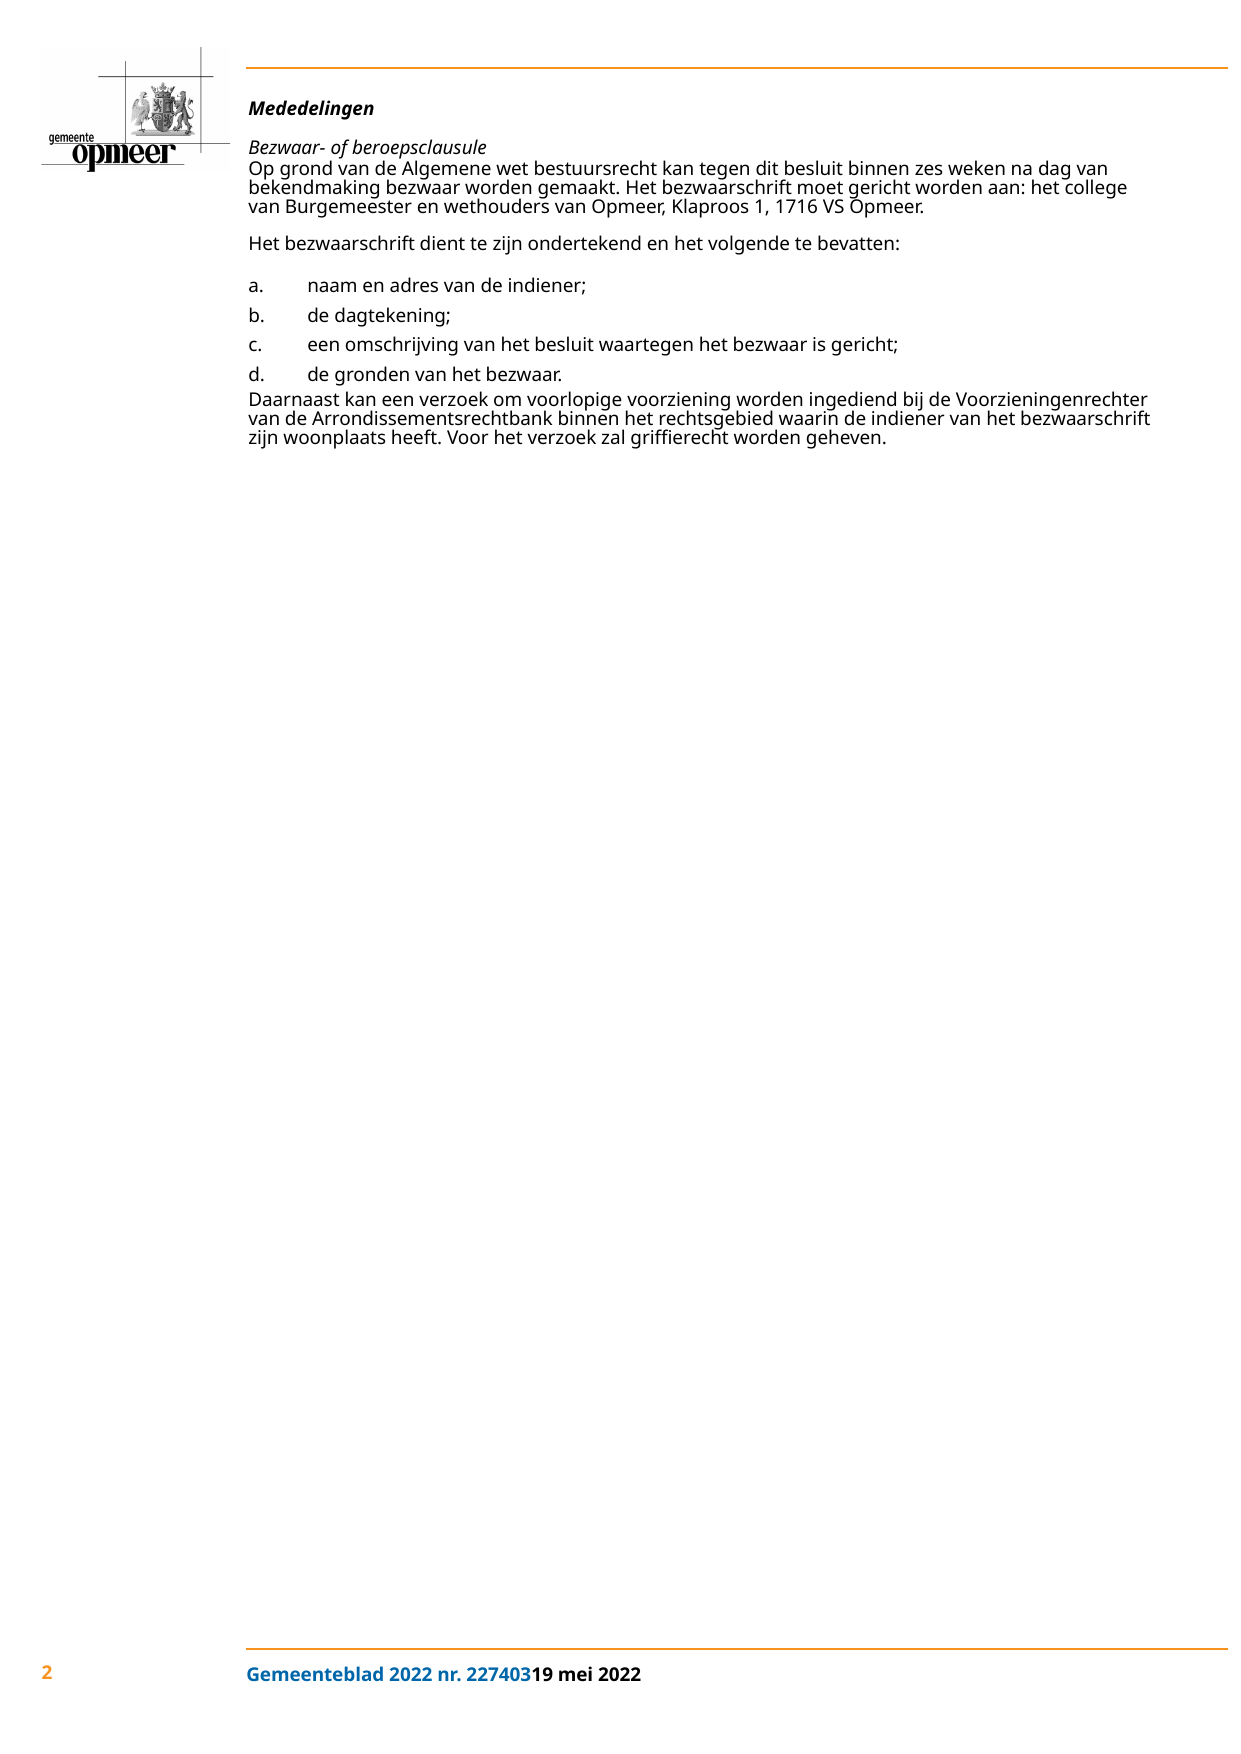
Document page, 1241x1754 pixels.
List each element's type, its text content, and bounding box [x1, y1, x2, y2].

picture [41, 47, 231, 172]
list een omschrijving van het besluit waartegen het bezwaar is gericht; [248, 331, 1152, 357]
list naam en adres van de indiener; [248, 272, 1152, 298]
text Het bezwaarschrift dient te zijn ondertekend en het volgende te bevatten: [248, 235, 1152, 254]
text Mededelingen [248, 95, 1152, 121]
list de gronden van het bezwaar. [248, 361, 1152, 387]
text Bezwaar- of beroepsclausule [248, 134, 1152, 160]
text Daarnaast kan een verzoek om voorlopige voorziening worden ingediend bij de Voorzieningenrechter van de Arrondissementsrechtbank binnen het rechtsgebied waarin de indiener van het bezwaarschrift zijn woonplaats heeft. Voor het verzoek zal griffierecht worden geheven. [248, 391, 1152, 448]
list de dagtekening; [248, 302, 1152, 328]
text Op grond van de Algemene wet bestuursrecht kan tegen dit besluit binnen zes weken na dag van bekendmaking bezwaar worden gemaakt. Het bezwaarschrift moet gericht worden aan: het college van Burgemeester en wethouders van Opmeer, Klaproos 1, 1716 VS Opmeer. [248, 160, 1152, 218]
